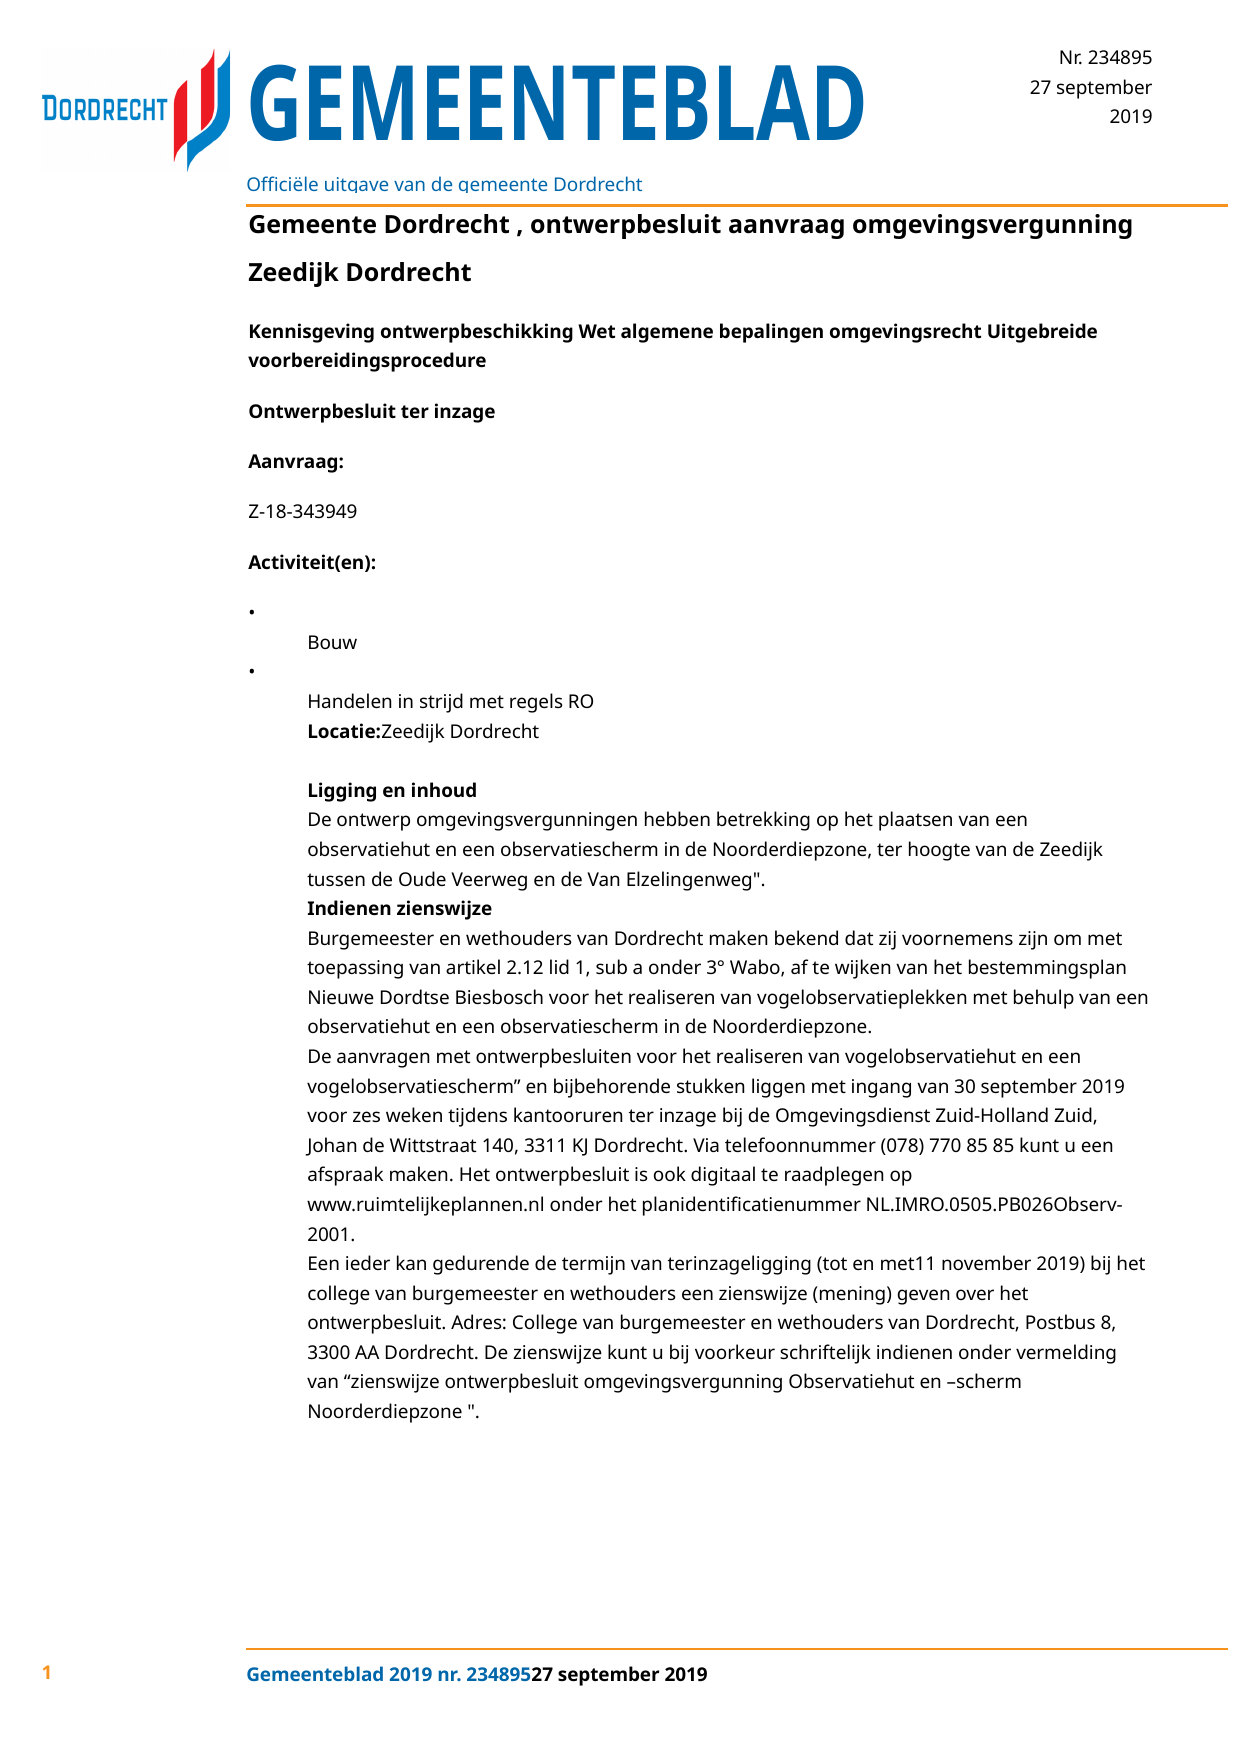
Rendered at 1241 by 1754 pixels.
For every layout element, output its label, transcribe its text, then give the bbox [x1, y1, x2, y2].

text Ontwerpbesluit ter inzage [248, 398, 1152, 424]
list Locatie:Zeedijk Dordrecht [248, 718, 1152, 744]
list Bouw [248, 629, 1152, 655]
text Z-18-343949 [248, 499, 1152, 524]
list Handelen in strijd met regels RO [248, 688, 1152, 714]
list Ligging en inhoud [248, 777, 1152, 803]
text Gemeente Dordrecht , ontwerpbesluit aanvraag omgevingsvergunning Zeedijk Dordrecht [248, 207, 1152, 288]
list Burgemeester en wethouders van Dordrecht maken bekend dat zij voornemens zijn om met toepassing van artikel 2.12 lid 1, sub a onder 3° Wabo, af te wijken van het bestemmingsplan Nieuwe Dordtse Biesbosch voor het realiseren van vogelobservatieplekken met behulp van een observatiehut en een observatiescherm in de Noorderdiepzone. [248, 925, 1152, 1039]
list Indienen zienswijze [248, 895, 1152, 921]
text Kennisgeving ontwerpbeschikking Wet algemene bepalingen omgevingsrecht Uitgebreide voorbereidingsprocedure [248, 318, 1152, 373]
picture [41, 47, 231, 172]
text Activiteit(en): [248, 549, 1152, 575]
text Aanvraag: [248, 448, 1152, 474]
list De aanvragen met ontwerpbesluiten voor het realiseren van vogelobservatiehut en een vogelobservatiescherm” en bijbehorende stukken liggen met ingang van 30 september 2019 voor zes weken tijdens kantooruren ter inzage bij de Omgevingsdienst Zuid-Holland Zuid, Johan de Wittstraat 140, 3311 KJ Dordrecht. Via telefoonnummer (078) 770 85 85 kunt u een afspraak maken. Het ontwerpbesluit is ook digitaal te raadplegen op www.ruimtelijkeplannen.nl onder het planidentificatienummer NL.IMRO.0505.PB026Observ-2001. [248, 1043, 1152, 1247]
list De ontwerp omgevingsvergunningen hebben betrekking op het plaatsen van een observatiehut en een observatiescherm in de Noorderdiepzone, ter hoogte van de Zeedijk tussen de Oude Veerweg en de Van Elzelingenweg". [248, 807, 1152, 892]
list Een ieder kan gedurende de termijn van terinzageligging (tot en met11 november 2019) bij het college van burgemeester en wethouders een zienswijze (mening) geven over het ontwerpbesluit. Adres: College van burgemeester en wethouders van Dordrecht, Postbus 8, 3300 AA Dordrecht. De zienswijze kunt u bij voorkeur schriftelijk indienen onder vermelding van “zienswijze ontwerpbesluit omgevingsvergunning Observatiehut en –scherm Noorderdiepzone ". [248, 1250, 1152, 1424]
